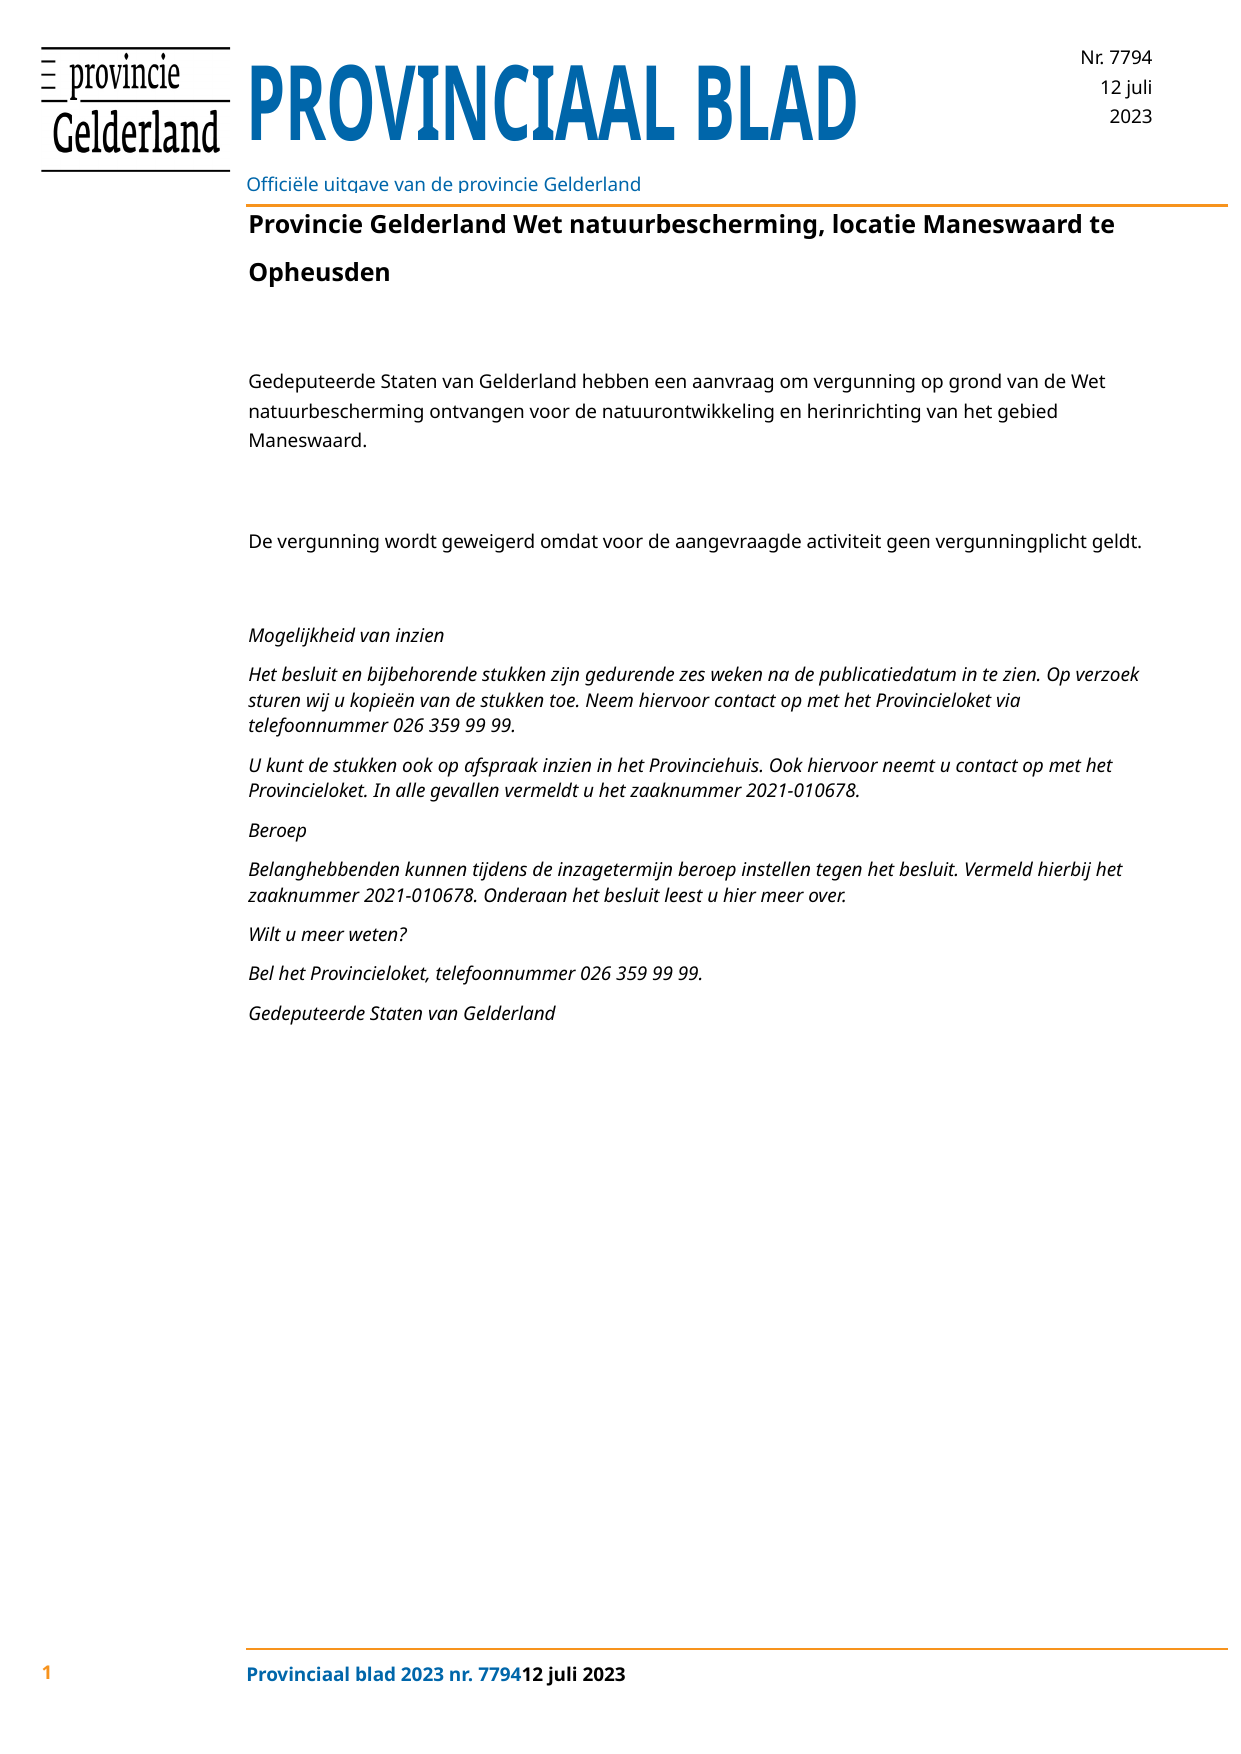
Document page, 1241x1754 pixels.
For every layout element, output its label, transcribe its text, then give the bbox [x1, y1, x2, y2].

text Bel het Provincieloket, telefoonnummer 026 359 99 99. [248, 960, 1152, 986]
text Mogelijkheid van inzien [248, 622, 1152, 648]
text U kunt de stukken ook op afspraak inzien in het Provinciehuis. Ook hiervoor neemt u contact op met het Provincieloket. In alle gevallen vermeldt u het zaaknummer 2021-010678. [248, 752, 1152, 803]
text Het besluit en bijbehorende stukken zijn gedurende zes weken na de publicatiedatum in te zien. Op verzoek sturen wij u kopieën van de stukken toe. Neem hiervoor contact op met het Provincieloket via telefoonnummer 026 359 99 99. [248, 661, 1152, 738]
text Beroep [248, 817, 1152, 843]
text Gedeputeerde Staten van Gelderland [248, 1000, 1152, 1025]
text Gedeputeerde Staten van Gelderland hebben een aanvraag om vergunning op grond van de Wet natuurbescherming ontvangen voor de natuurontwikkeling en herinrichting van het gebied Maneswaard. [248, 368, 1152, 453]
text Wilt u meer weten? [248, 921, 1152, 947]
picture [41, 47, 231, 172]
text De vergunning wordt geweigerd omdat voor de aangevraagde activiteit geen vergunningplicht geldt. [248, 528, 1152, 554]
text Provincie Gelderland Wet natuurbescherming, locatie Maneswaard te Opheusden [248, 207, 1152, 288]
text Belanghebbenden kunnen tijdens de inzagetermijn beroep instellen tegen het besluit. Vermeld hierbij het zaaknummer 2021-010678. Onderaan het besluit leest u hier meer over. [248, 856, 1152, 908]
